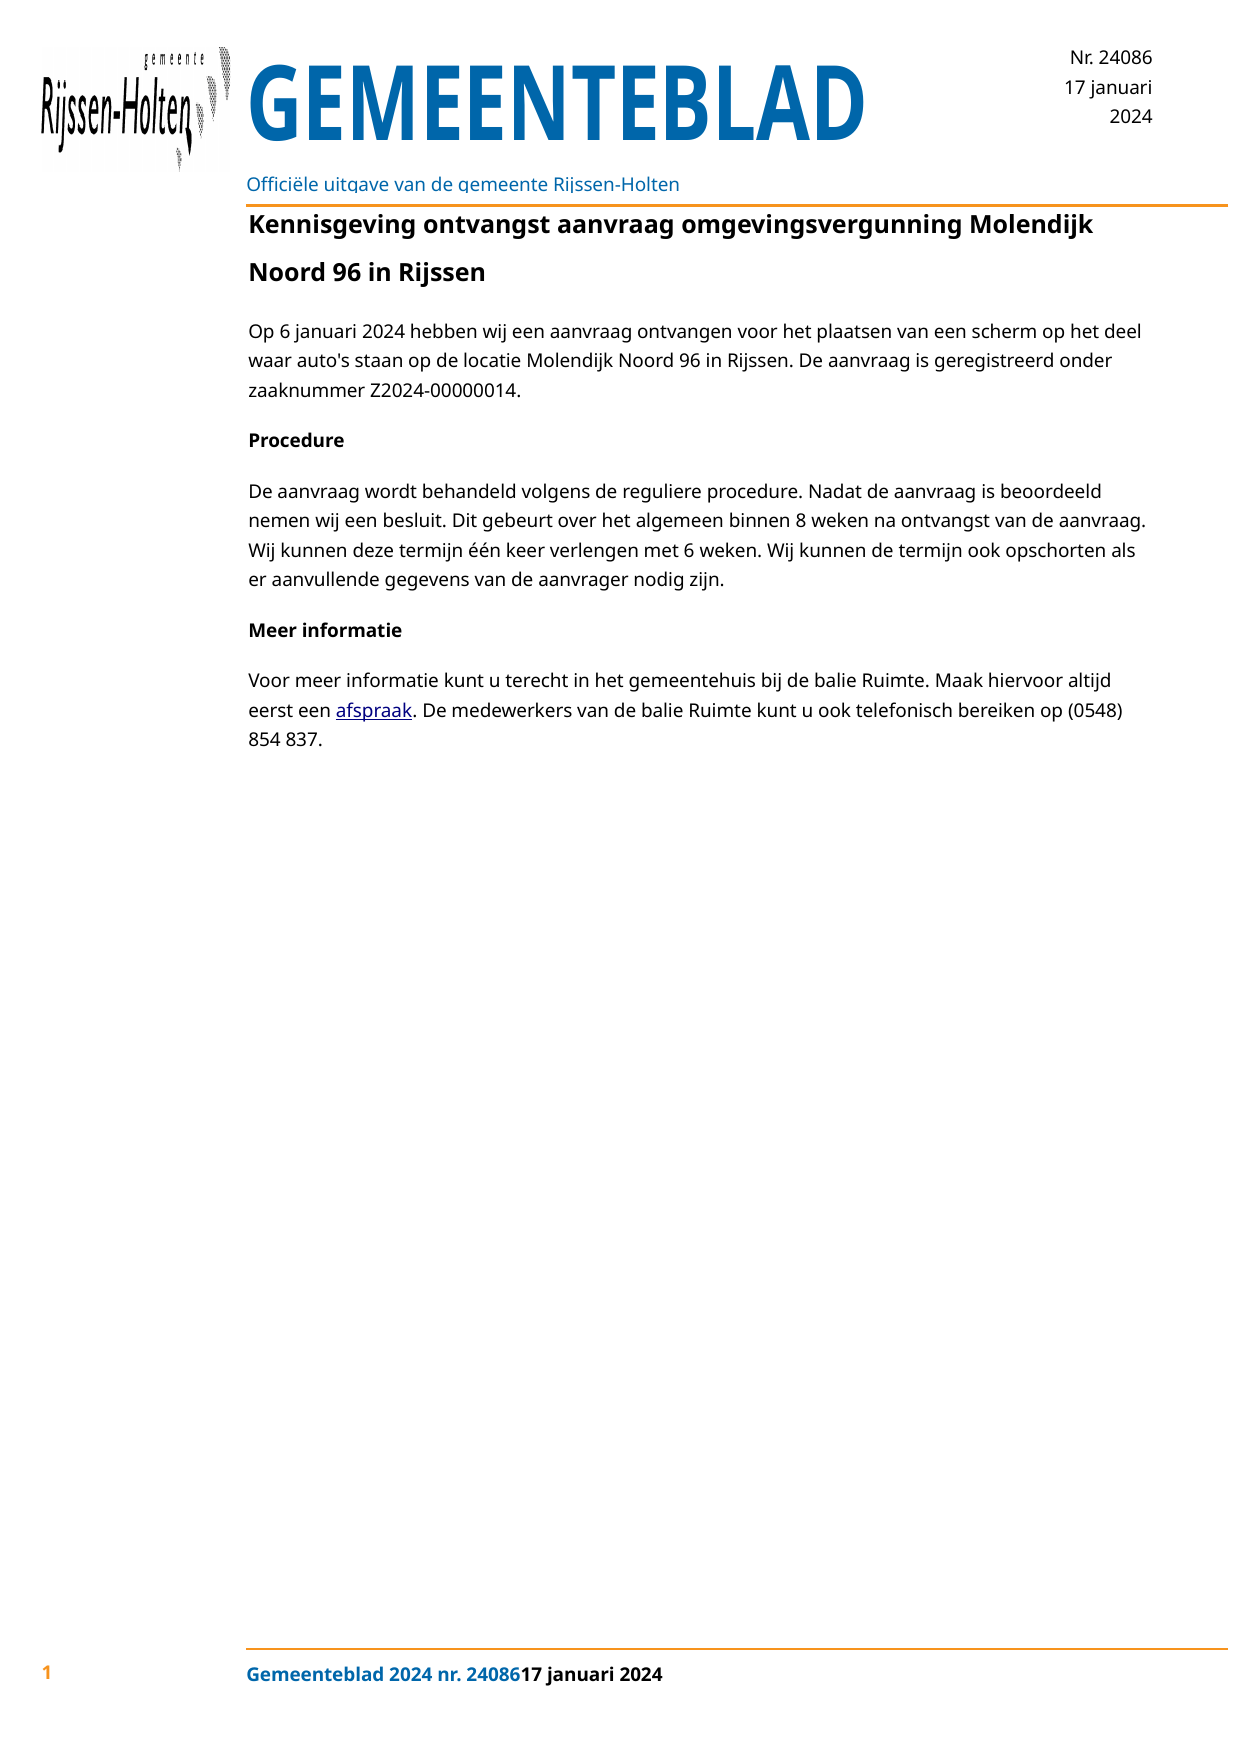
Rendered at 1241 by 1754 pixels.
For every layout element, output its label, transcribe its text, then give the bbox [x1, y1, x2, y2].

text Kennisgeving ontvangst aanvraag omgevingsvergunning Molendijk Noord 96 in Rijssen [248, 207, 1152, 288]
picture [41, 47, 231, 172]
text Meer informatie [248, 617, 1152, 643]
text Procedure [248, 427, 1152, 453]
text De aanvraag wordt behandeld volgens de reguliere procedure. Nadat de aanvraag is beoordeeld nemen wij een besluit. Dit gebeurt over het algemeen binnen 8 weken na ontvangst van de aanvraag. Wij kunnen deze termijn één keer verlengen met 6 weken. Wij kunnen de termijn ook opschorten als er aanvullende gegevens van de aanvrager nodig zijn. [248, 478, 1152, 592]
text Voor meer informatie kunt u terecht in het gemeentehuis bij de balie Ruimte. Maak hiervoor altijd eerst een afspraak. De medewerkers van de balie Ruimte kunt u ook telefonisch bereiken op (0548) 854 837. [248, 667, 1152, 752]
text Op 6 januari 2024 hebben wij een aanvraag ontvangen voor het plaatsen van een scherm op het deel waar auto's staan op de locatie Molendijk Noord 96 in Rijssen. De aanvraag is geregistreerd onder zaaknummer Z2024-00000014. [248, 318, 1152, 403]
